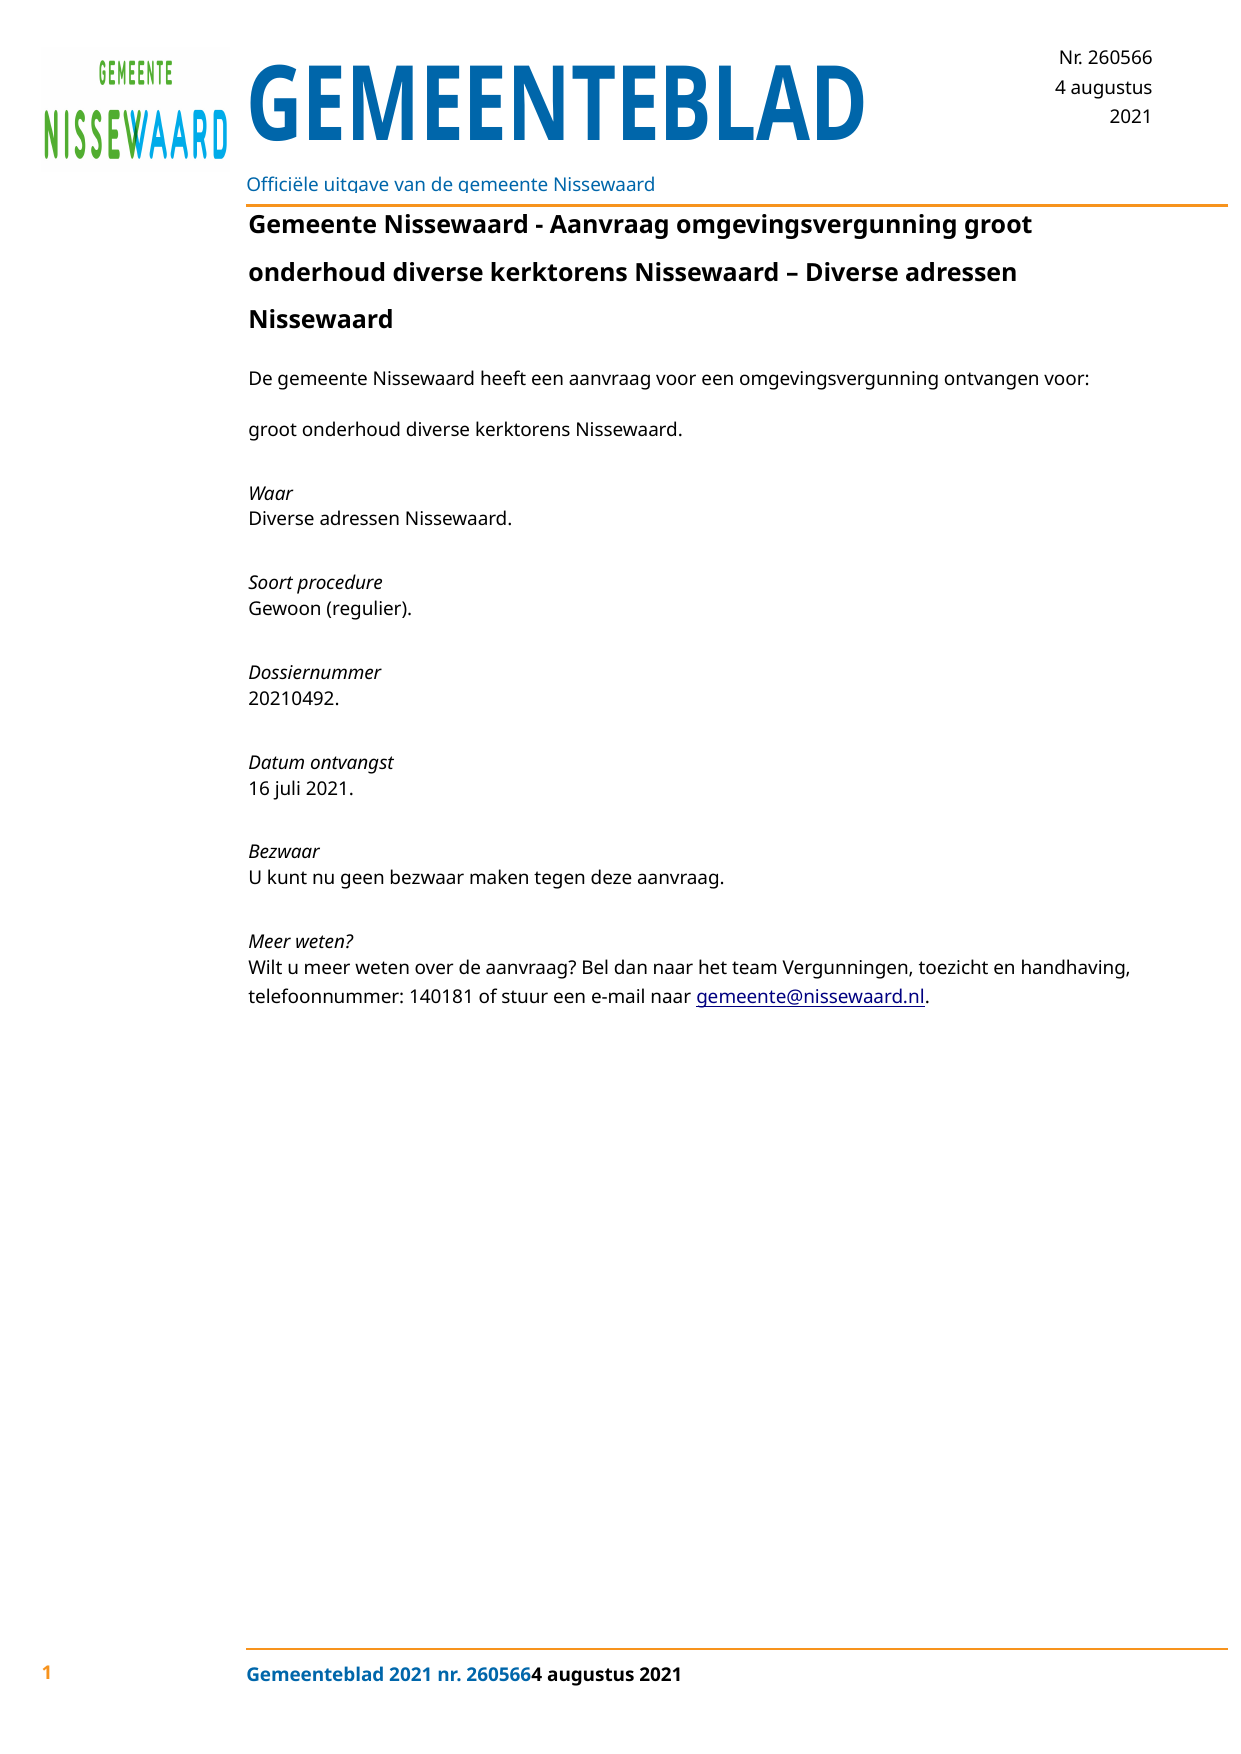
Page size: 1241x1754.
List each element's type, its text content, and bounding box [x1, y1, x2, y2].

text Diverse adressen Nissewaard. [248, 506, 1152, 531]
text Gewoon (regulier). [248, 595, 1152, 621]
text Wilt u meer weten over de aanvraag? Bel dan naar het team Vergunningen, toezicht en handhaving, telefoonnummer: 140181 of stuur een e-mail naar gemeente@nissewaard.nl. [248, 954, 1152, 1009]
text Datum ontvangst [248, 749, 1152, 775]
text U kunt nu geen bezwaar maken tegen deze aanvraag. [248, 864, 1152, 890]
picture [41, 47, 231, 172]
text 20210492. [248, 685, 1152, 711]
text Soort procedure [248, 569, 1152, 595]
text groot onderhoud diverse kerktorens Nissewaard. [248, 416, 1152, 442]
text 16 juli 2021. [248, 775, 1152, 800]
text Gemeente Nissewaard - Aanvraag omgevingsvergunning groot onderhoud diverse kerktorens Nissewaard – Diverse adressen Nissewaard [248, 207, 1152, 336]
text Meer weten? [248, 928, 1152, 954]
text Bezwaar [248, 839, 1152, 864]
text Dossiernummer [248, 659, 1152, 685]
text De gemeente Nissewaard heeft een aanvraag voor een omgevingsvergunning ontvangen voor: [248, 366, 1152, 391]
text Waar [248, 480, 1152, 506]
